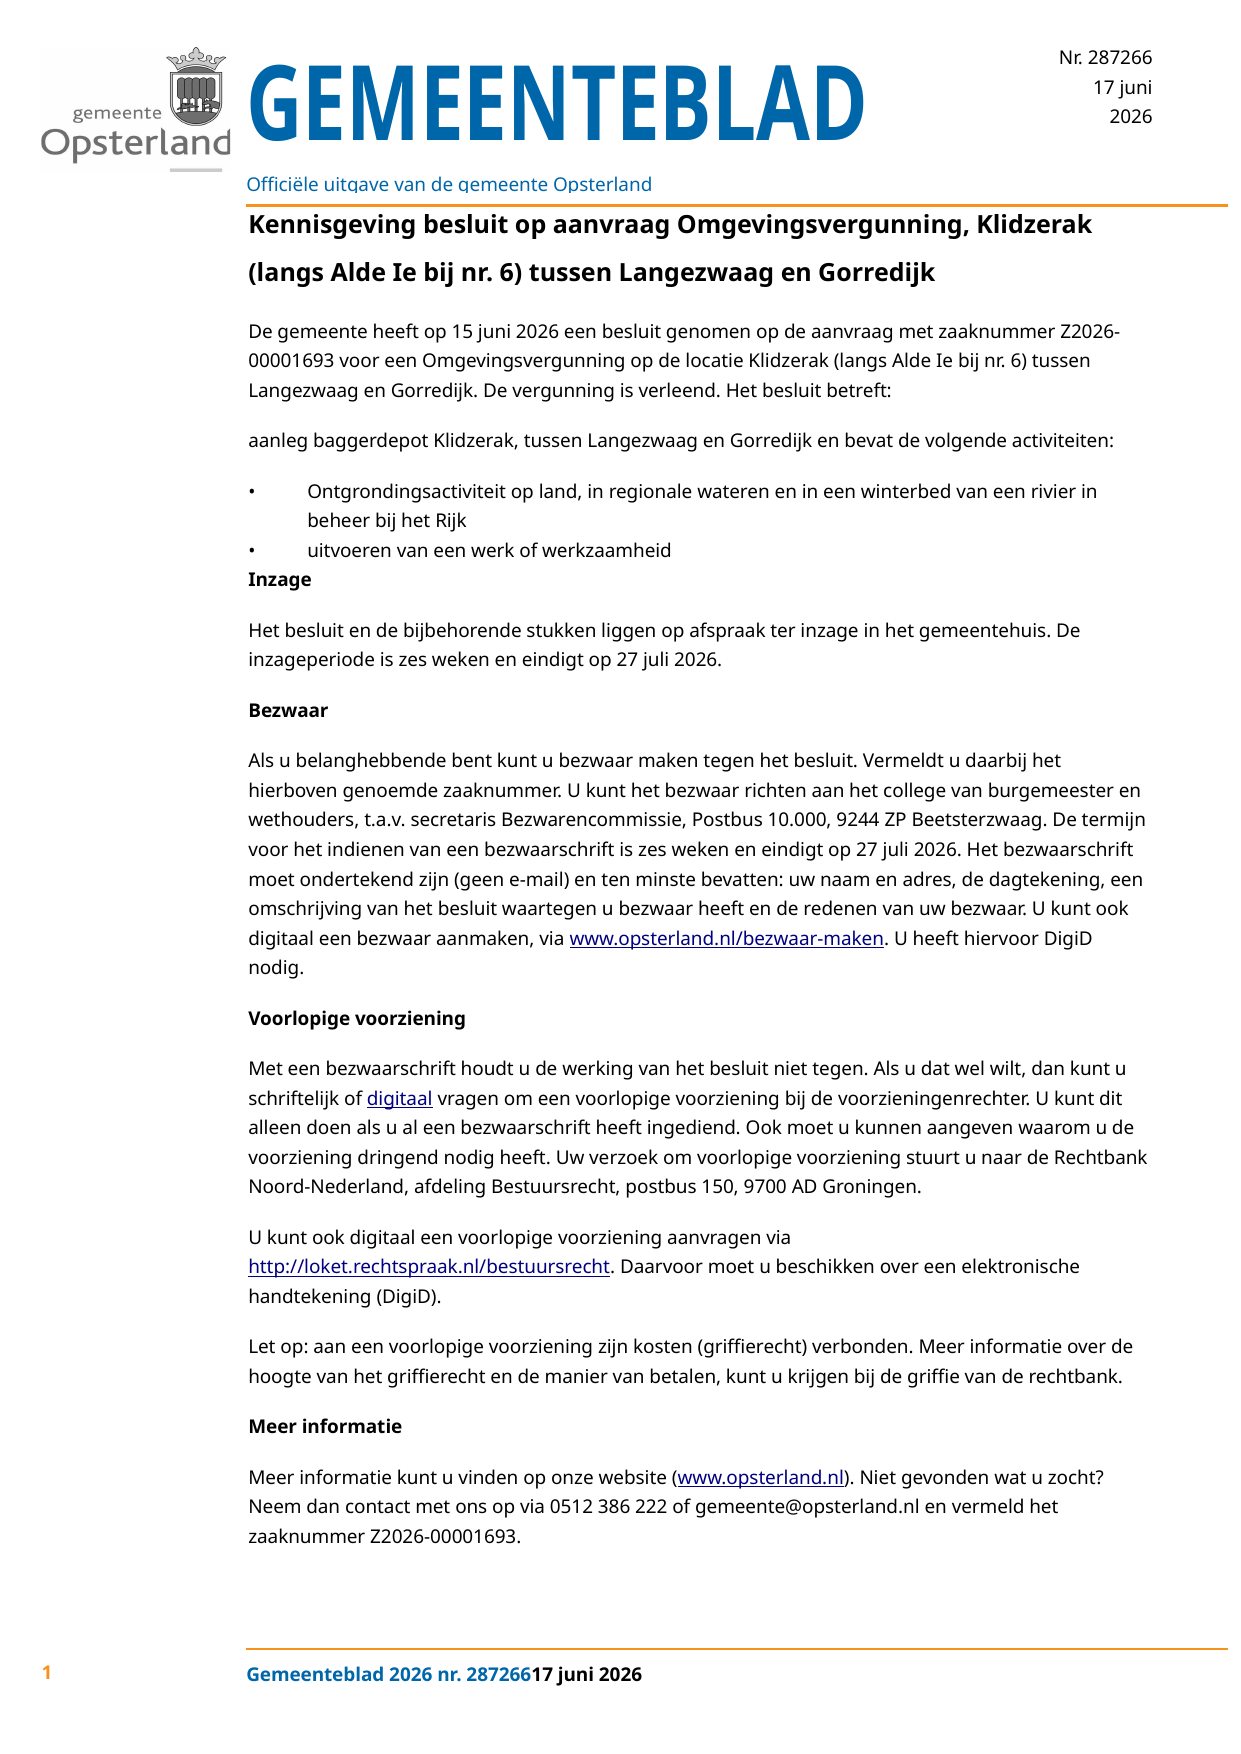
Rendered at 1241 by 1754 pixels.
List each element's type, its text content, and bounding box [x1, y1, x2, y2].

list Ontgrondingsactiviteit op land, in regionale wateren en in een winterbed van een rivier in beheer bij het Rijk [248, 478, 1152, 533]
text Meer informatie kunt u vinden op onze website (www.opsterland.nl). Niet gevonden wat u zocht? Neem dan contact met ons op via 0512 386 222 of gemeente@opsterland.nl en vermeld het zaaknummer Z2026-00001693. [248, 1464, 1152, 1549]
text Bezwaar [248, 697, 1152, 723]
picture [41, 47, 231, 172]
text Meer informatie [248, 1414, 1152, 1439]
text aanleg baggerdepot Klidzerak, tussen Langezwaag en Gorredijk en bevat de volgende activiteiten: [248, 427, 1152, 453]
text Inzage [248, 567, 1152, 592]
text Met een bezwaarschrift houdt u de werking van het besluit niet tegen. Als u dat wel wilt, dan kunt u schriftelijk of digitaal vragen om een voorlopige voorziening bij de voorzieningenrechter. U kunt dit alleen doen als u al een bezwaarschrift heeft ingediend. Ook moet u kunnen aangeven waarom u de voorziening dringend nodig heeft. Uw verzoek om voorlopige voorziening stuurt u naar de Rechtbank Noord-Nederland, afdeling Bestuursrecht, postbus 150, 9700 AD Groningen. [248, 1055, 1152, 1199]
text Let op: aan een voorlopige voorziening zijn kosten (griffierecht) verbonden. Meer informatie over de hoogte van het griffierecht en de manier van betalen, kunt u krijgen bij de griffie van de rechtbank. [248, 1334, 1152, 1389]
text Het besluit en de bijbehorende stukken liggen op afspraak ter inzage in het gemeentehuis. De inzageperiode is zes weken en eindigt op 27 juli 2026. [248, 617, 1152, 672]
text Voorlopige voorziening [248, 1005, 1152, 1031]
text De gemeente heeft op 15 juni 2026 een besluit genomen op de aanvraag met zaaknummer Z2026-00001693 voor een Omgevingsvergunning op de locatie Klidzerak (langs Alde Ie bij nr. 6) tussen Langezwaag en Gorredijk. De vergunning is verleend. Het besluit betreft: [248, 318, 1152, 403]
list uitvoeren van een werk of werkzaamheid [248, 537, 1152, 563]
text Als u belanghebbende bent kunt u bezwaar maken tegen het besluit. Vermeldt u daarbij het hierboven genoemde zaaknummer. U kunt het bezwaar richten aan het college van burgemeester en wethouders, t.a.v. secretaris Bezwarencommissie, Postbus 10.000, 9244 ZP Beetsterzwaag. De termijn voor het indienen van een bezwaarschrift is zes weken en eindigt op 27 juli 2026. Het bezwaarschrift moet ondertekend zijn (geen e-mail) en ten minste bevatten: uw naam en adres, de dagtekening, een omschrijving van het besluit waartegen u bezwaar heeft en de redenen van uw bezwaar. U kunt ook digitaal een bezwaar aanmaken, via www.opsterland.nl/bezwaar-maken. U heeft hiervoor DigiD nodig. [248, 747, 1152, 980]
text Kennisgeving besluit op aanvraag Omgevingsvergunning, Klidzerak (langs Alde Ie bij nr. 6) tussen Langezwaag en Gorredijk [248, 207, 1152, 288]
text U kunt ook digitaal een voorlopige voorziening aanvragen via http://loket.rechtspraak.nl/bestuursrecht. Daarvoor moet u beschikken over een elektronische handtekening (DigiD). [248, 1224, 1152, 1309]
